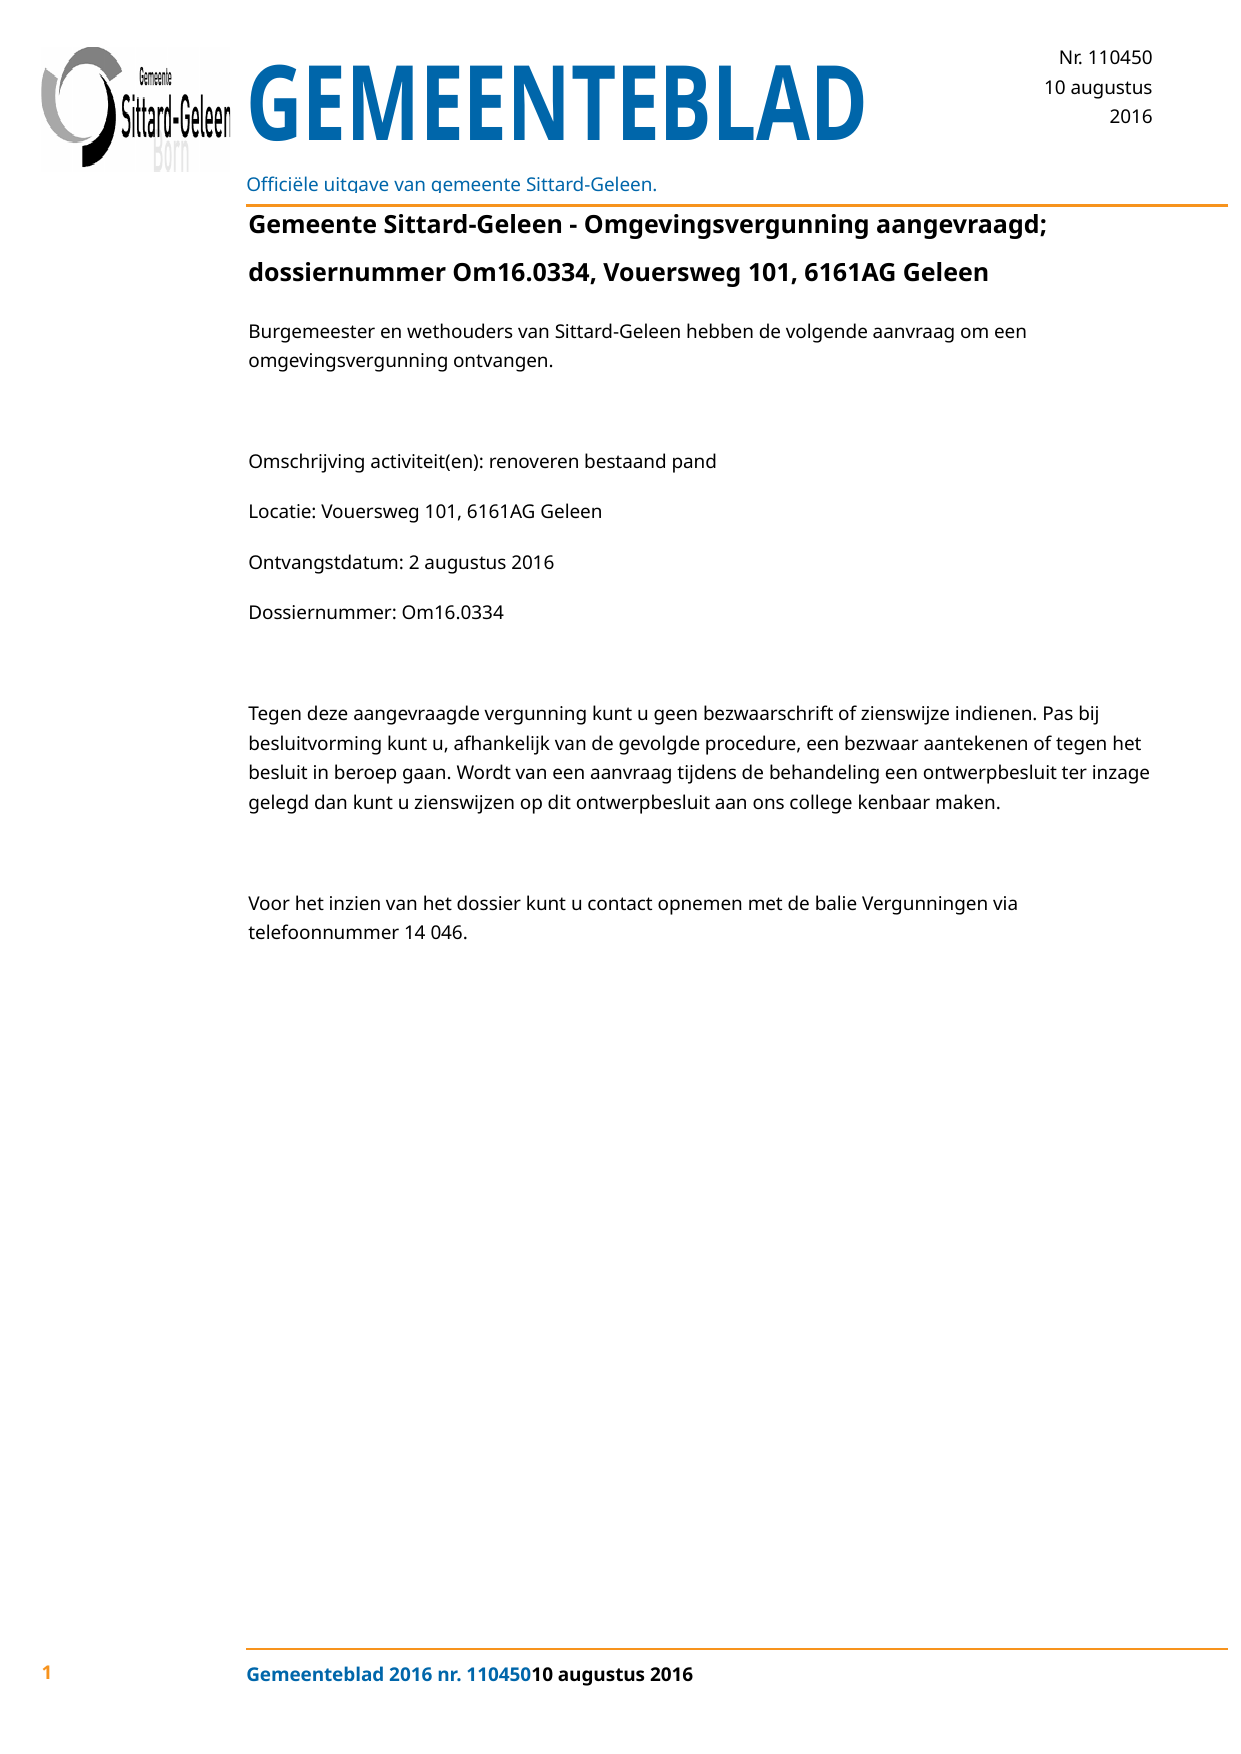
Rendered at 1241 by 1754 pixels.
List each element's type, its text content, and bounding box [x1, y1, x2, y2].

text Locatie: Vouersweg 101, 6161AG Geleen [248, 499, 1152, 524]
picture [41, 47, 231, 172]
text Omschrijving activiteit(en): renoveren bestaand pand [248, 448, 1152, 474]
text Tegen deze aangevraagde vergunning kunt u geen bezwaarschrift of zienswijze indienen. Pas bij besluitvorming kunt u, afhankelijk van de gevolgde procedure, een bezwaar aantekenen of tegen het besluit in beroep gaan. Wordt van een aanvraag tijdens de behandeling een ontwerpbesluit ter inzage gelegd dan kunt u zienswijzen op dit ontwerpbesluit aan ons college kenbaar maken. [248, 700, 1152, 815]
text Ontvangstdatum: 2 augustus 2016 [248, 549, 1152, 575]
text Voor het inzien van het dossier kunt u contact opnemen met de balie Vergunningen via telefoonnummer 14 046. [248, 890, 1152, 945]
text Burgemeester en wethouders van Sittard-Geleen hebben de volgende aanvraag om een omgevingsvergunning ontvangen. [248, 318, 1152, 373]
text Dossiernummer: Om16.0334 [248, 599, 1152, 625]
text Gemeente Sittard-Geleen - Omgevingsvergunning aangevraagd; dossiernummer Om16.0334, Vouersweg 101, 6161AG Geleen [248, 207, 1152, 288]
